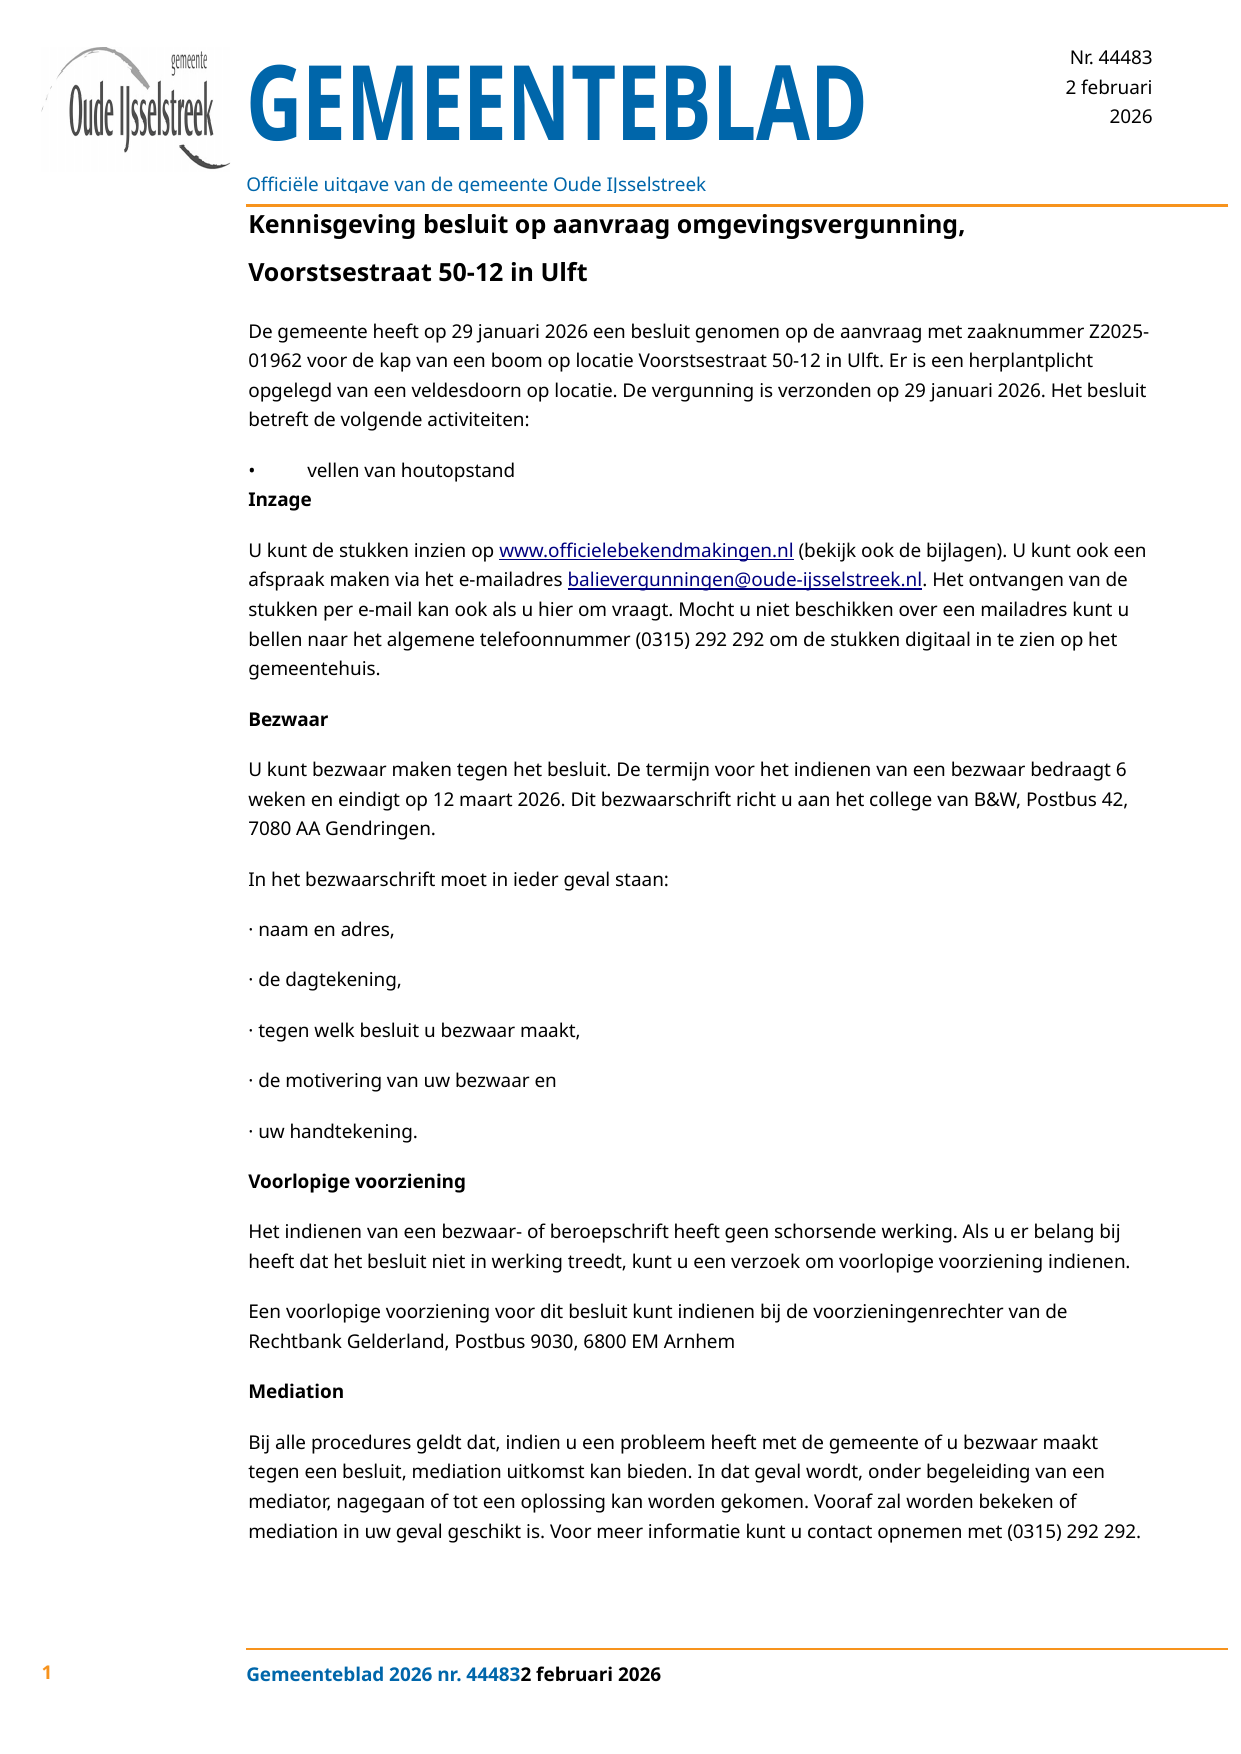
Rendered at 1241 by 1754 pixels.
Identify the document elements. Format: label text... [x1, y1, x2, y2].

text · de motivering van uw bezwaar en [248, 1067, 1152, 1093]
text Inzage [248, 487, 1152, 512]
text Een voorlopige voorziening voor dit besluit kunt indienen bij de voorzieningenrechter van de Rechtbank Gelderland, Postbus 9030, 6800 EM Arnhem [248, 1299, 1152, 1354]
text De gemeente heeft op 29 januari 2026 een besluit genomen op de aanvraag met zaaknummer Z2025-01962 voor de kap van een boom op locatie Voorstsestraat 50-12 in Ulft. Er is een herplantplicht opgelegd van een veldesdoorn op locatie. De vergunning is verzonden op 29 januari 2026. Het besluit betreft de volgende activiteiten: [248, 318, 1152, 432]
text · uw handtekening. [248, 1118, 1152, 1144]
text Kennisgeving besluit op aanvraag omgevingsvergunning, Voorstsestraat 50-12 in Ulft [248, 207, 1152, 288]
text Bij alle procedures geldt dat, indien u een probleem heeft met de gemeente of u bezwaar maakt tegen een besluit, mediation uitkomst kan bieden. In dat geval wordt, onder begeleiding van een mediator, nagegaan of tot een oplossing kan worden gekomen. Vooraf zal worden bekeken of mediation in uw geval geschikt is. Voor meer informatie kunt u contact opnemen met (0315) 292 292. [248, 1429, 1152, 1544]
list vellen van houtopstand [248, 457, 1152, 483]
text U kunt bezwaar maken tegen het besluit. De termijn voor het indienen van een bezwaar bedraagt 6 weken en eindigt op 12 maart 2026. Dit bezwaarschrift richt u aan het college van B&W, Postbus 42, 7080 AA Gendringen. [248, 756, 1152, 841]
picture [41, 47, 231, 172]
text · naam en adres, [248, 916, 1152, 942]
text Voorlopige voorziening [248, 1168, 1152, 1194]
text U kunt de stukken inzien op www.officielebekendmakingen.nl (bekijk ook de bijlagen). U kunt ook een afspraak maken via het e-mailadres balievergunningen@oude-ijsselstreek.nl. Het ontvangen van de stukken per e-mail kan ook als u hier om vraagt. Mocht u niet beschikken over een mailadres kunt u bellen naar het algemene telefoonnummer (0315) 292 292 om de stukken digitaal in te zien op het gemeentehuis. [248, 537, 1152, 681]
text In het bezwaarschrift moet in ieder geval staan: [248, 866, 1152, 892]
text · tegen welk besluit u bezwaar maakt, [248, 1017, 1152, 1043]
text · de dagtekening, [248, 967, 1152, 992]
text Bezwaar [248, 706, 1152, 732]
text Mediation [248, 1379, 1152, 1404]
text Het indienen van een bezwaar- of beroepschrift heeft geen schorsende werking. Als u er belang bij heeft dat het besluit niet in werking treedt, kunt u een verzoek om voorlopige voorziening indienen. [248, 1219, 1152, 1274]
